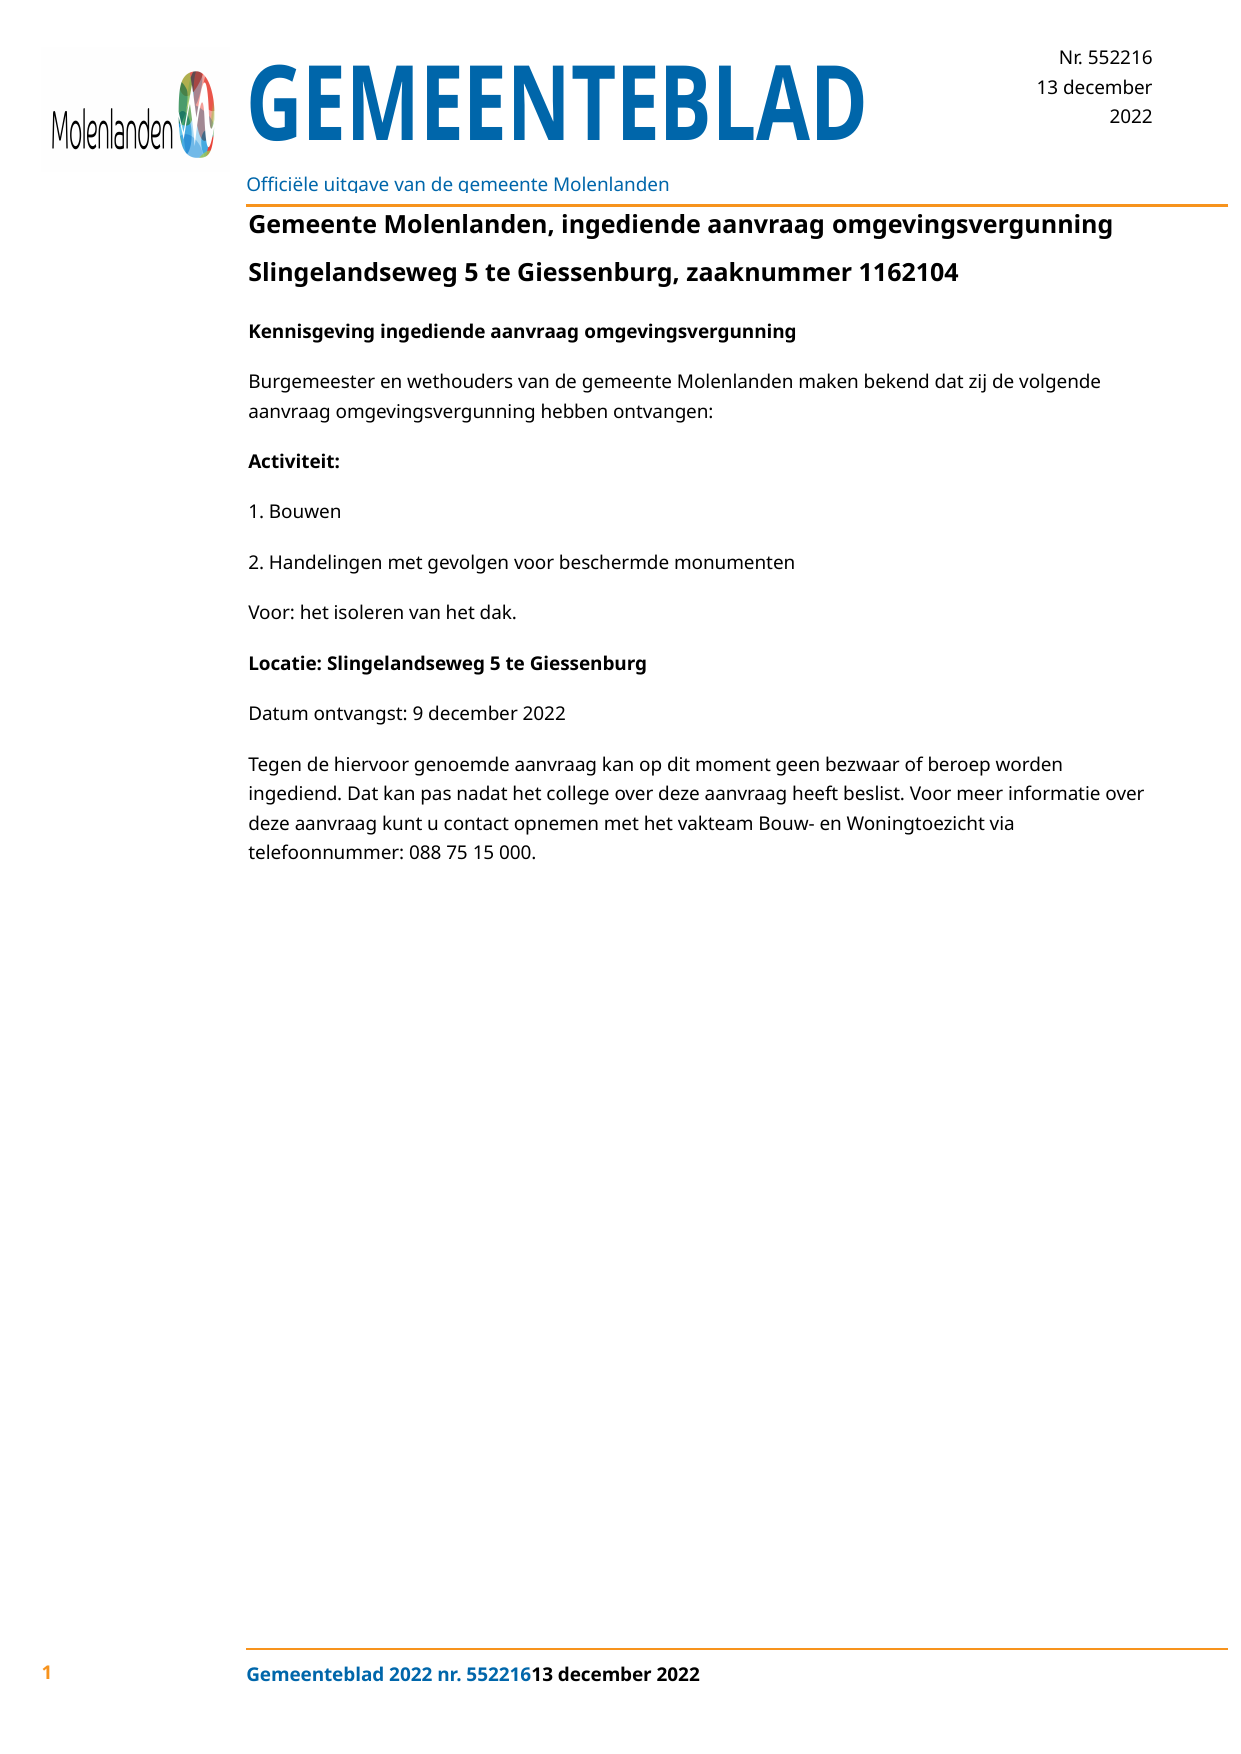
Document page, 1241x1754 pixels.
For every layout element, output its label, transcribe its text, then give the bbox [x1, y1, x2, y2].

text Activiteit: [248, 448, 1152, 474]
text Voor: het isoleren van het dak. [248, 599, 1152, 625]
text 2. Handelingen met gevolgen voor beschermde monumenten [248, 549, 1152, 575]
text 1. Bouwen [248, 499, 1152, 524]
picture [41, 47, 231, 172]
text Kennisgeving ingediende aanvraag omgevingsvergunning [248, 318, 1152, 344]
text Locatie: Slingelandseweg 5 te Giessenburg [248, 650, 1152, 676]
text Burgemeester en wethouders van de gemeente Molenlanden maken bekend dat zij de volgende aanvraag omgevingsvergunning hebben ontvangen: [248, 368, 1152, 424]
text Datum ontvangst: 9 december 2022 [248, 700, 1152, 726]
text Tegen de hiervoor genoemde aanvraag kan op dit moment geen bezwaar of beroep worden ingediend. Dat kan pas nadat het college over deze aanvraag heeft beslist. Voor meer informatie over deze aanvraag kunt u contact opnemen met het vakteam Bouw- en Woningtoezicht via telefoonnummer: 088 75 15 000. [248, 751, 1152, 865]
text Gemeente Molenlanden, ingediende aanvraag omgevingsvergunning Slingelandseweg 5 te Giessenburg, zaaknummer 1162104 [248, 207, 1152, 288]
